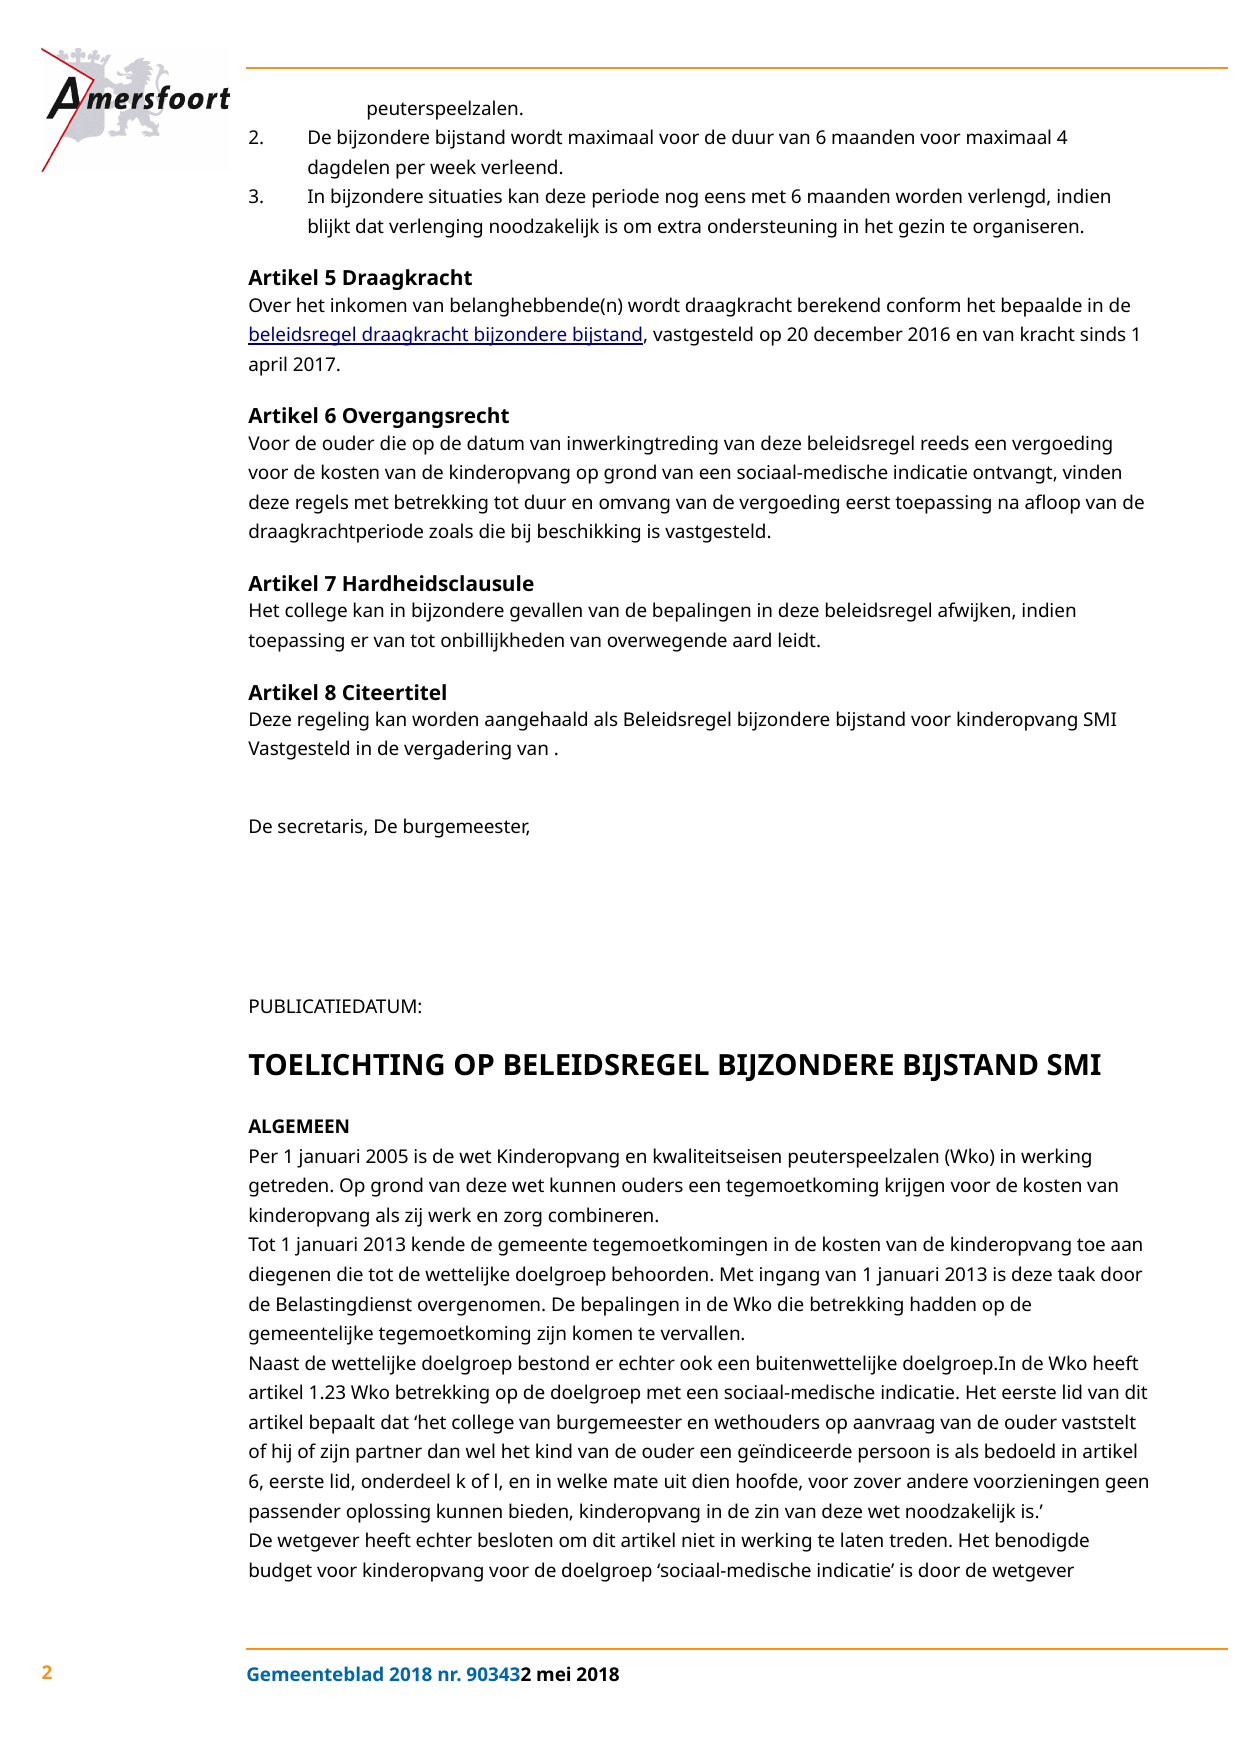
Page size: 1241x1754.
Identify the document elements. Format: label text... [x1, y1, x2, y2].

text Het college kan in bijzondere gevallen van de bepalingen in deze beleidsregel afwijken, indien toepassing er van tot onbillijkheden van overwegende aard leidt. [248, 598, 1152, 653]
text De secretaris, De burgemeester, [248, 813, 1152, 838]
text TOELICHTING OP BELEIDSREGEL BIJZONDERE BIJSTAND SMI [248, 1044, 1152, 1084]
text ALGEMEEN [248, 1113, 1152, 1139]
text Tot 1 januari 2013 kende de gemeente tegemoetkomingen in de kosten van de kinderopvang toe aan diegenen die tot de wettelijke doelgroep behoorden. Met ingang van 1 januari 2013 is deze taak door de Belastingdienst overgenomen. De bepalingen in de Wko die betrekking hadden op de gemeentelijke tegemoetkoming zijn komen te vervallen. [248, 1232, 1152, 1346]
text Naast de wettelijke doelgroep bestond er echter ook een buitenwettelijke doelgroep.In de Wko heeft artikel 1.23 Wko betrekking op de doelgroep met een sociaal-medische indicatie. Het eerste lid van dit artikel bepaalt dat ‘het college van burgemeester en wethouders op aanvraag van de ouder vaststelt of hij of zijn partner dan wel het kind van de ouder een geïndiceerde persoon is als bedoeld in artikel 6, eerste lid, onderdeel k of l, en in welke mate uit dien hoofde, voor zover andere voorzieningen geen passender oplossing kunnen bieden, kinderopvang in de zin van deze wet noodzakelijk is.’ [248, 1350, 1152, 1523]
text Over het inkomen van belanghebbende(n) wordt draagkracht berekend conform het bepaalde in de beleidsregel draagkracht bijzondere bijstand, vastgesteld op 20 december 2016 en van kracht sinds 1 april 2017. [248, 292, 1152, 377]
text Artikel 7 Hardheidsclausule [248, 569, 1152, 598]
text Vastgesteld in de vergadering van . [248, 736, 1152, 761]
picture [41, 47, 231, 172]
list In bijzondere situaties kan deze periode nog eens met 6 maanden worden verlengd, indien blijkt dat verlenging noodzakelijk is om extra ondersteuning in het gezin te organiseren. [248, 183, 1152, 239]
list De bijzondere bijstand wordt maximaal voor de duur van 6 maanden voor maximaal 4 dagdelen per week verleend. [248, 124, 1152, 180]
text Voor de ouder die op de datum van inwerkingtreding van deze beleidsregel reeds een vergoeding voor de kosten van de kinderopvang op grond van een sociaal-medische indicatie ontvangt, vinden deze regels met betrekking tot duur en omvang van de vergoeding eerst toepassing na afloop van de draagkrachtperiode zoals die bij beschikking is vastgesteld. [248, 430, 1152, 544]
text Per 1 januari 2005 is de wet Kinderopvang en kwaliteitseisen peuterspeelzalen (Wko) in werking getreden. Op grond van deze wet kunnen ouders een tegemoetkoming krijgen voor de kosten van kinderopvang als zij werk en zorg combineren. [248, 1143, 1152, 1228]
text Artikel 6 Overgangsrecht [248, 402, 1152, 430]
text PUBLICATIEDATUM: [248, 993, 1152, 1019]
list peuterspeelzalen. [307, 95, 1152, 121]
text Deze regeling kan worden aangehaald als Beleidsregel bijzondere bijstand voor kinderopvang SMI [248, 706, 1152, 732]
text De wetgever heeft echter besloten om dit artikel niet in werking te laten treden. Het benodigde budget voor kinderopvang voor de doelgroep ‘sociaal-medische indicatie’ is door de wetgever [248, 1527, 1152, 1583]
text Artikel 5 Draagkracht [248, 263, 1152, 292]
text Artikel 8 Citeertitel [248, 678, 1152, 706]
